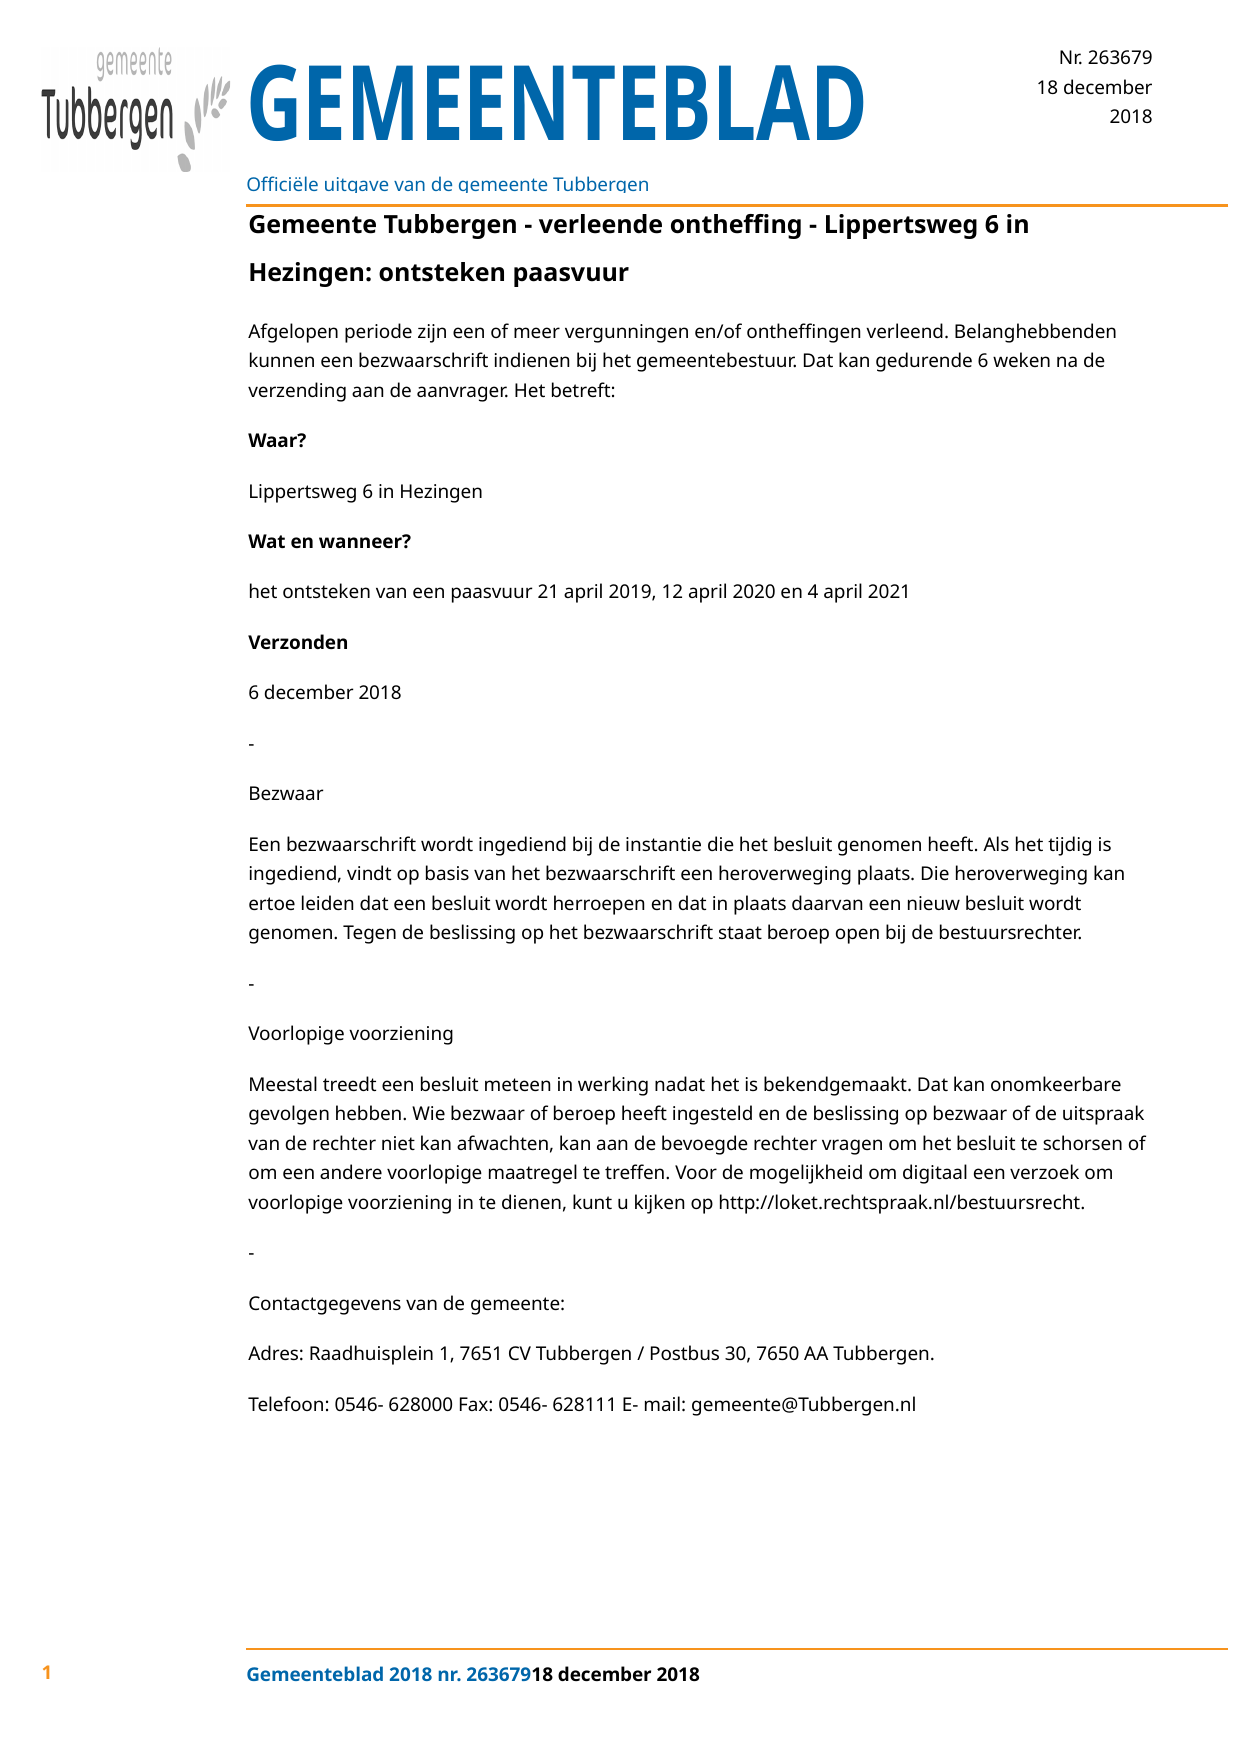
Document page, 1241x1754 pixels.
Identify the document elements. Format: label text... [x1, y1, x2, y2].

text Telefoon: 0546- 628000 Fax: 0546- 628111 E- mail: gemeente@Tubbergen.nl [248, 1391, 1152, 1417]
picture [41, 47, 231, 172]
text Waar? [248, 427, 1152, 453]
text - [248, 970, 1152, 996]
text - [248, 1239, 1152, 1265]
text 6 december 2018 [248, 679, 1152, 705]
text Meestal treedt een besluit meteen in werking nadat het is bekendgemaakt. Dat kan onomkeerbare gevolgen hebben. Wie bezwaar of beroep heeft ingesteld en de beslissing op bezwaar of de uitspraak van de rechter niet kan afwachten, kan aan de bevoegde rechter vragen om het besluit te schorsen of om een andere voorlopige maatregel te treffen. Voor de mogelijkheid om digitaal een verzoek om voorlopige voorziening in te dienen, kunt u kijken op http://loket.rechtspraak.nl/bestuursrecht. [248, 1071, 1152, 1215]
text Lippertsweg 6 in Hezingen [248, 478, 1152, 504]
text Adres: Raadhuisplein 1, 7651 CV Tubbergen / Postbus 30, 7650 AA Tubbergen. [248, 1340, 1152, 1366]
text Bezwaar [248, 780, 1152, 806]
text het ontsteken van een paasvuur 21 april 2019, 12 april 2020 en 4 april 2021 [248, 579, 1152, 604]
text Een bezwaarschrift wordt ingediend bij de instantie die het besluit genomen heeft. Als het tijdig is ingediend, vindt op basis van het bezwaarschrift een heroverweging plaats. Die heroverweging kan ertoe leiden dat een besluit wordt herroepen en dat in plaats daarvan een nieuw besluit wordt genomen. Tegen de beslissing op het bezwaarschrift staat beroep open bij de bestuursrechter. [248, 831, 1152, 945]
text Voorlopige voorziening [248, 1020, 1152, 1046]
text Verzonden [248, 629, 1152, 655]
text - [248, 730, 1152, 756]
text Gemeente Tubbergen - verleende ontheffing - Lippertsweg 6 in Hezingen: ontsteken paasvuur [248, 207, 1152, 288]
text Wat en wanneer? [248, 528, 1152, 554]
text Contactgegevens van de gemeente: [248, 1290, 1152, 1316]
text Afgelopen periode zijn een of meer vergunningen en/of ontheffingen verleend. Belanghebbenden kunnen een bezwaarschrift indienen bij het gemeentebestuur. Dat kan gedurende 6 weken na de verzending aan de aanvrager. Het betreft: [248, 318, 1152, 403]
